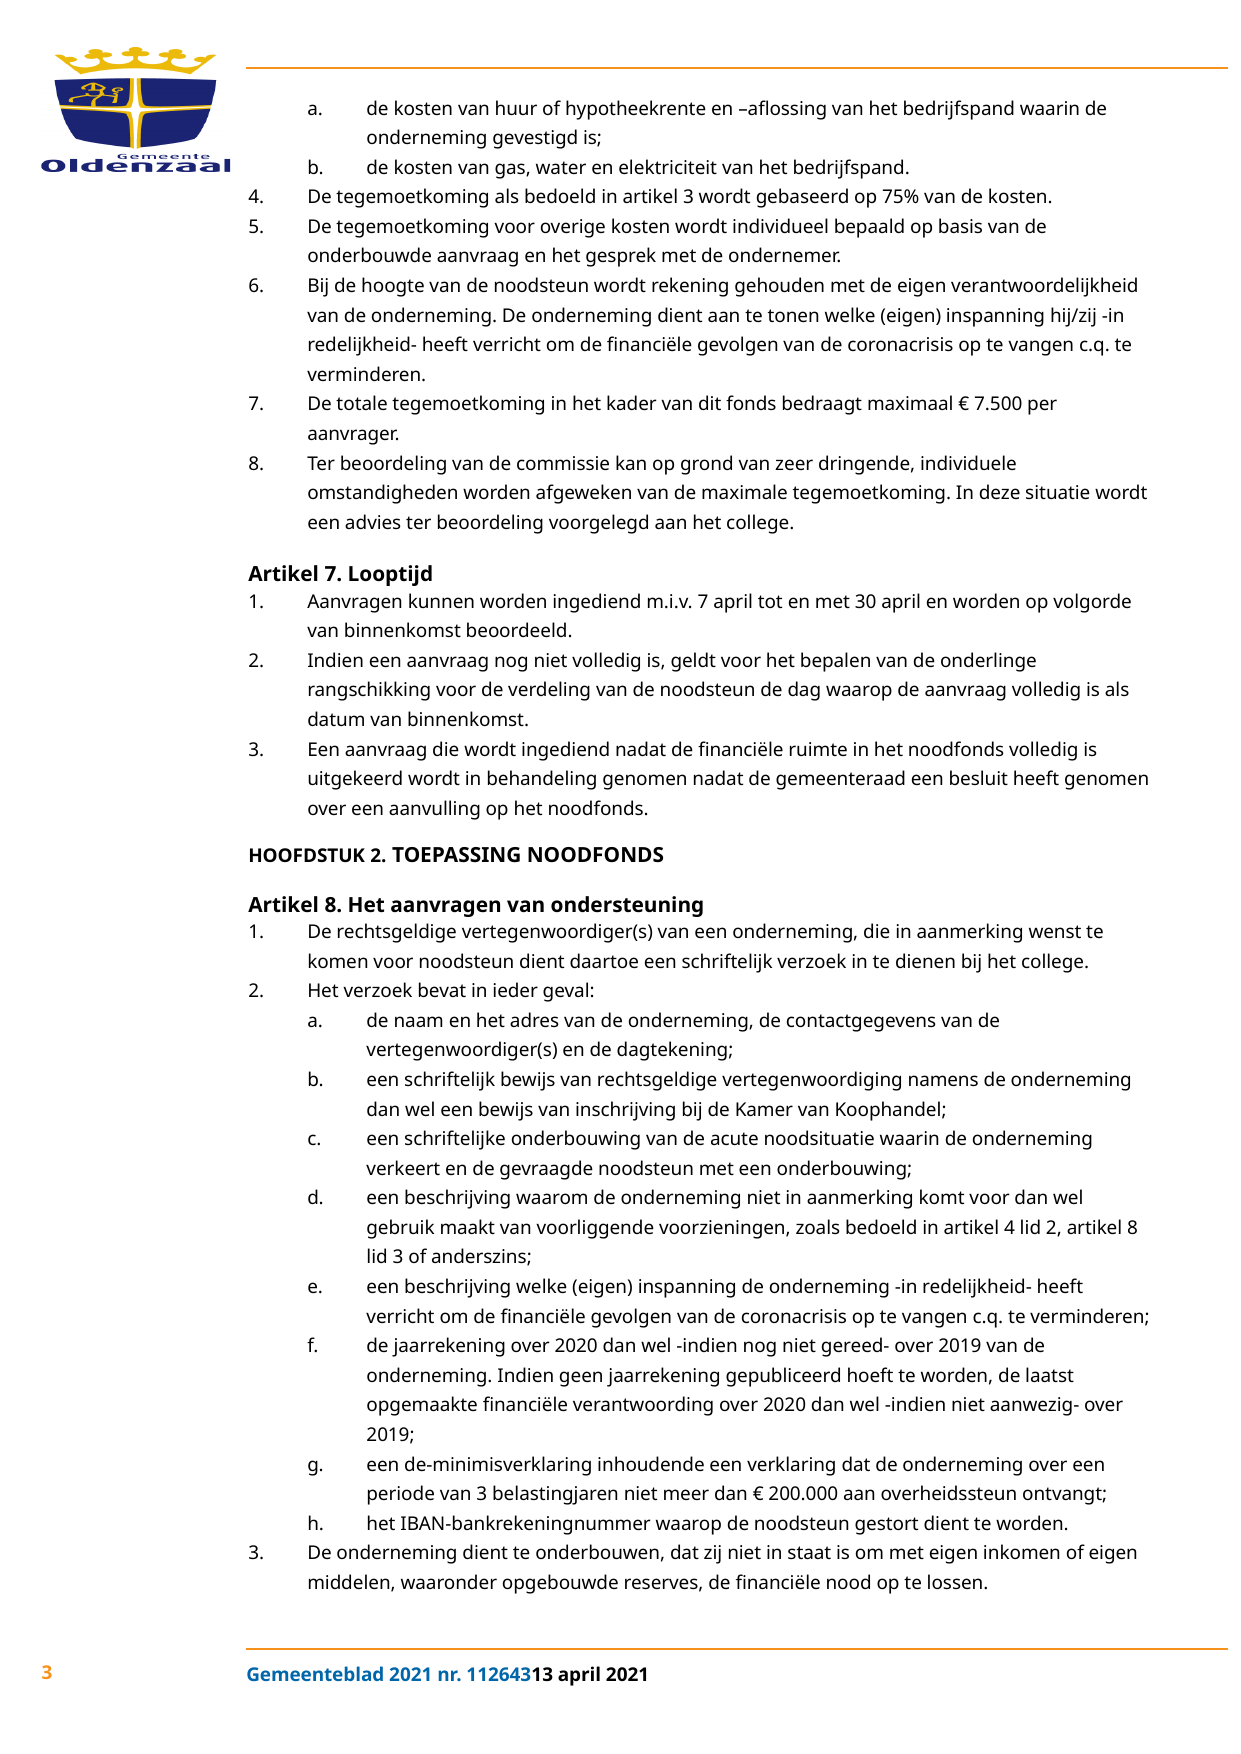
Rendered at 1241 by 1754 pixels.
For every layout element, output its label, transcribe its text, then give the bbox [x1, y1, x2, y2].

text Artikel 7. Looptijd [248, 559, 1152, 588]
text HOOFDSTUK 2. TOEPASSING NOODFONDS [248, 841, 1152, 869]
list Bij de hoogte van de noodsteun wordt rekening gehouden met de eigen verantwoordelijkheid van de onderneming. De onderneming dient aan te tonen welke (eigen) inspanning hij/zij -in redelijkheid- heeft verricht om de financiële gevolgen van de coronacrisis op te vangen c.q. te verminderen. [248, 272, 1152, 387]
list Ter beoordeling van de commissie kan op grond van zeer dringende, individuele omstandigheden worden afgeweken van de maximale tegemoetkoming. In deze situatie wordt een advies ter beoordeling voorgelegd aan het college. [248, 450, 1152, 535]
list de naam en het adres van de onderneming, de contactgegevens van de vertegenwoordiger(s) en de dagtekening; [307, 1007, 1152, 1062]
list De onderneming dient te onderbouwen, dat zij niet in staat is om met eigen inkomen of eigen middelen, waaronder opgebouwde reserves, de financiële nood op te lossen. [248, 1539, 1152, 1595]
list het IBAN-bankrekeningnummer waarop de noodsteun gestort dient te worden. [307, 1510, 1152, 1536]
list een schriftelijk bewijs van rechtsgeldige vertegenwoordiging namens de onderneming dan wel een bewijs van inschrijving bij de Kamer van Koophandel; [307, 1066, 1152, 1121]
text Artikel 8. Het aanvragen van ondersteuning [248, 890, 1152, 918]
list Een aanvraag die wordt ingediend nadat de financiële ruimte in het noodfonds volledig is uitgekeerd wordt in behandeling genomen nadat de gemeenteraad een besluit heeft genomen over een aanvulling op het noodfonds. [248, 736, 1152, 821]
list een beschrijving welke (eigen) inspanning de onderneming -in redelijkheid- heeft verricht om de financiële gevolgen van de coronacrisis op te vangen c.q. te verminderen; [307, 1273, 1152, 1328]
list de kosten van huur of hypotheekrente en –aflossing van het bedrijfspand waarin de onderneming gevestigd is; [307, 95, 1152, 150]
list De tegemoetkoming voor overige kosten wordt individueel bepaald op basis van de onderbouwde aanvraag en het gesprek met de ondernemer. [248, 213, 1152, 268]
list een de-minimisverklaring inhoudende een verklaring dat de onderneming over een periode van 3 belastingjaren niet meer dan € 200.000 aan overheidssteun ontvangt; [307, 1451, 1152, 1506]
list Indien een aanvraag nog niet volledig is, geldt voor het bepalen van de onderlinge rangschikking voor de verdeling van de noodsteun de dag waarop de aanvraag volledig is als datum van binnenkomst. [248, 647, 1152, 732]
list De tegemoetkoming als bedoeld in artikel 3 wordt gebaseerd op 75% van de kosten. [248, 183, 1152, 209]
list een beschrijving waarom de onderneming niet in aanmerking komt voor dan wel gebruik maakt van voorliggende voorzieningen, zoals bedoeld in artikel 4 lid 2, artikel 8 lid 3 of anderszins; [307, 1184, 1152, 1269]
list de kosten van gas, water en elektriciteit van het bedrijfspand. [307, 154, 1152, 180]
list een schriftelijke onderbouwing van de acute noodsituatie waarin de onderneming verkeert en de gevraagde noodsteun met een onderbouwing; [307, 1125, 1152, 1181]
picture [41, 47, 231, 172]
list Het verzoek bevat in ieder geval: [248, 977, 1152, 1003]
list de jaarrekening over 2020 dan wel -indien nog niet gereed- over 2019 van de onderneming. Indien geen jaarrekening gepubliceerd hoeft te worden, de laatst opgemaakte financiële verantwoording over 2020 dan wel -indien niet aanwezig- over 2019; [307, 1332, 1152, 1447]
list De rechtsgeldige vertegenwoordiger(s) van een onderneming, die in aanmerking wenst te komen voor noodsteun dient daartoe een schriftelijk verzoek in te dienen bij het college. [248, 918, 1152, 973]
list De totale tegemoetkoming in het kader van dit fonds bedraagt maximaal € 7.500 per aanvrager. [248, 391, 1152, 446]
list Aanvragen kunnen worden ingediend m.i.v. 7 april tot en met 30 april en worden op volgorde van binnenkomst beoordeeld. [248, 588, 1152, 643]
